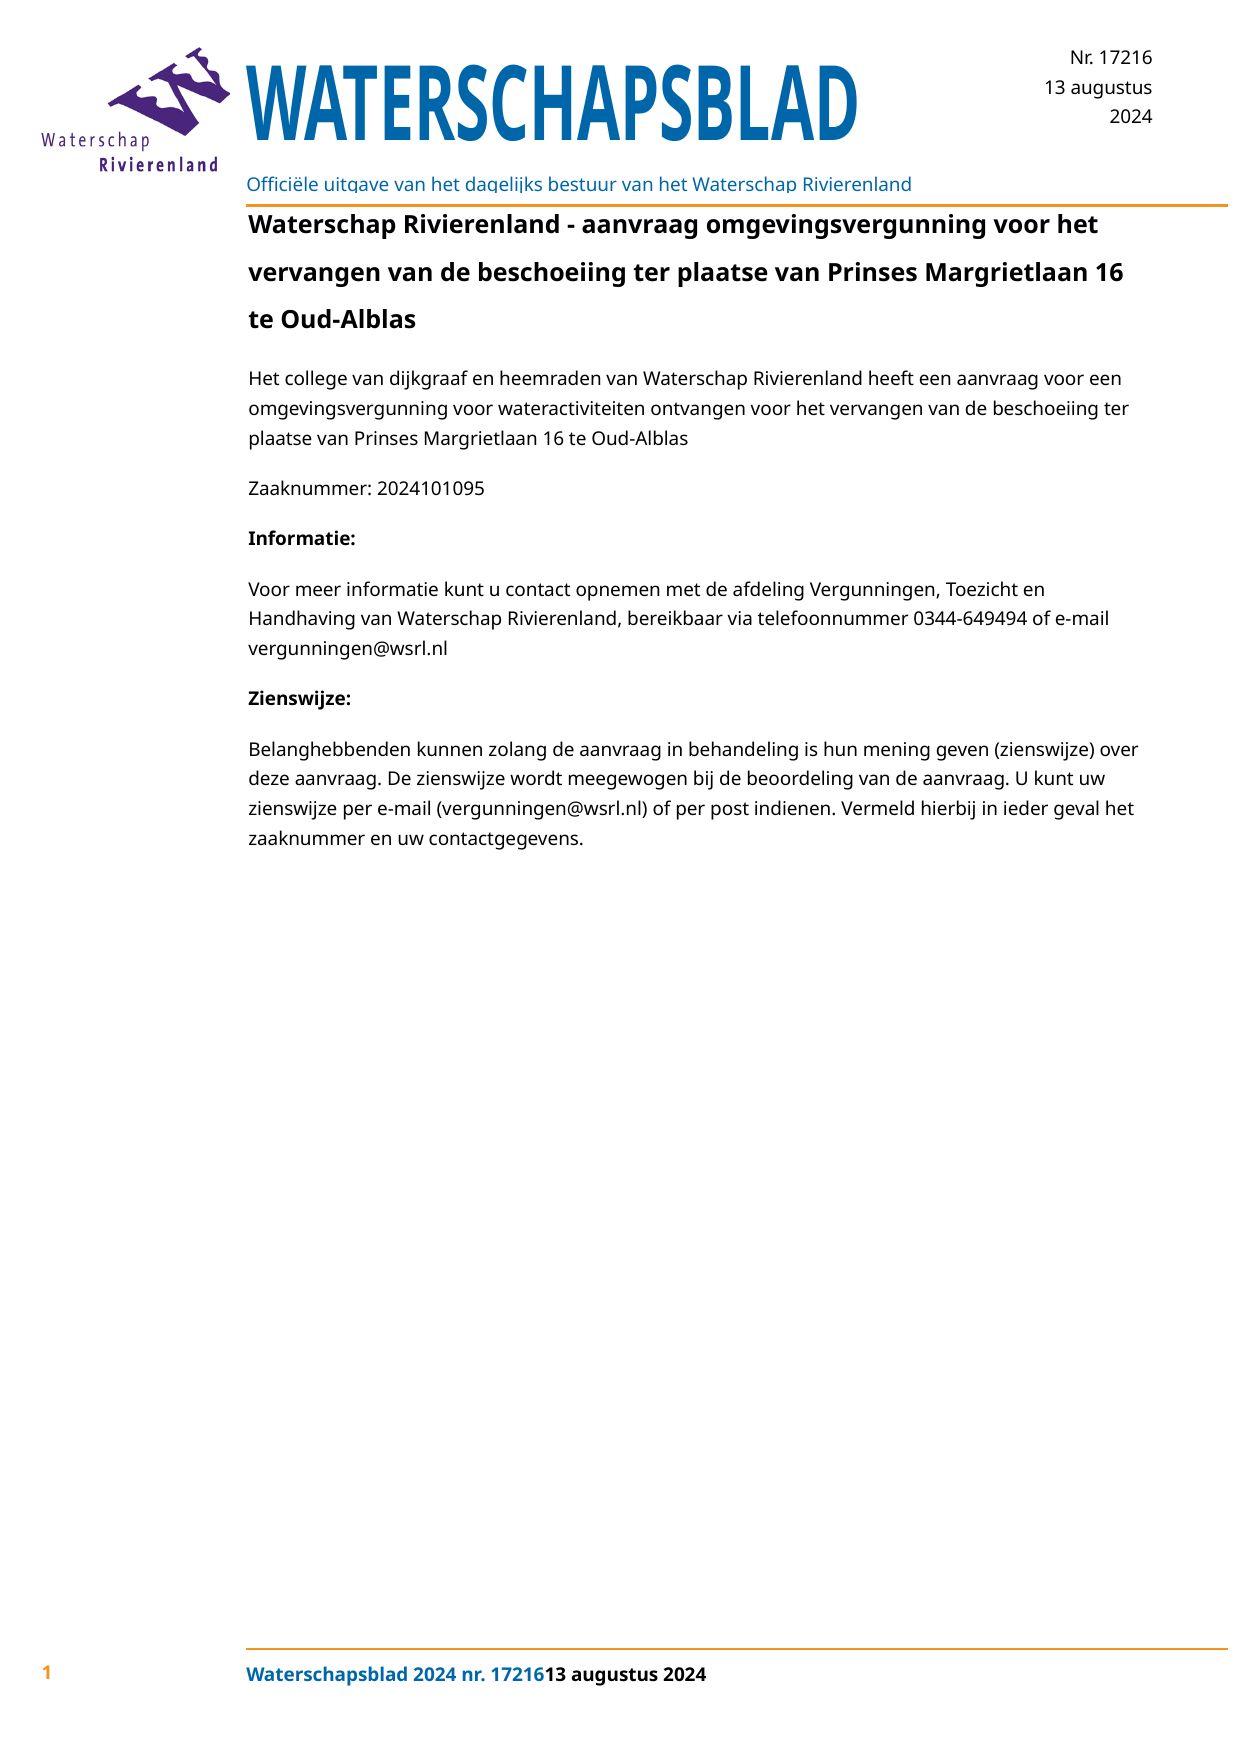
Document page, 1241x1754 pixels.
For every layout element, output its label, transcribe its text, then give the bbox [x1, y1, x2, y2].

text Zienswijze: [248, 686, 1152, 711]
text Waterschap Rivierenland - aanvraag omgevingsvergunning voor het vervangen van de beschoeiing ter plaatse van Prinses Margrietlaan 16 te Oud-Alblas [248, 207, 1152, 336]
picture [41, 47, 231, 172]
text Het college van dijkgraaf en heemraden van Waterschap Rivierenland heeft een aanvraag voor een omgevingsvergunning voor wateractiviteiten ontvangen voor het vervangen van de beschoeiing ter plaatse van Prinses Margrietlaan 16 te Oud-Alblas [248, 366, 1152, 450]
text Belanghebbenden kunnen zolang de aanvraag in behandeling is hun mening geven (zienswijze) over deze aanvraag. De zienswijze wordt meegewogen bij de beoordeling van de aanvraag. U kunt uw zienswijze per e-mail (vergunningen@wsrl.nl) of per post indienen. Vermeld hierbij in ieder geval het zaaknummer en uw contactgegevens. [248, 736, 1152, 850]
text Informatie: [248, 526, 1152, 551]
text Zaaknummer: 2024101095 [248, 475, 1152, 501]
text Voor meer informatie kunt u contact opnemen met de afdeling Vergunningen, Toezicht en Handhaving van Waterschap Rivierenland, bereikbaar via telefoonnummer 0344-649494 of e-mail vergunningen@wsrl.nl [248, 576, 1152, 661]
